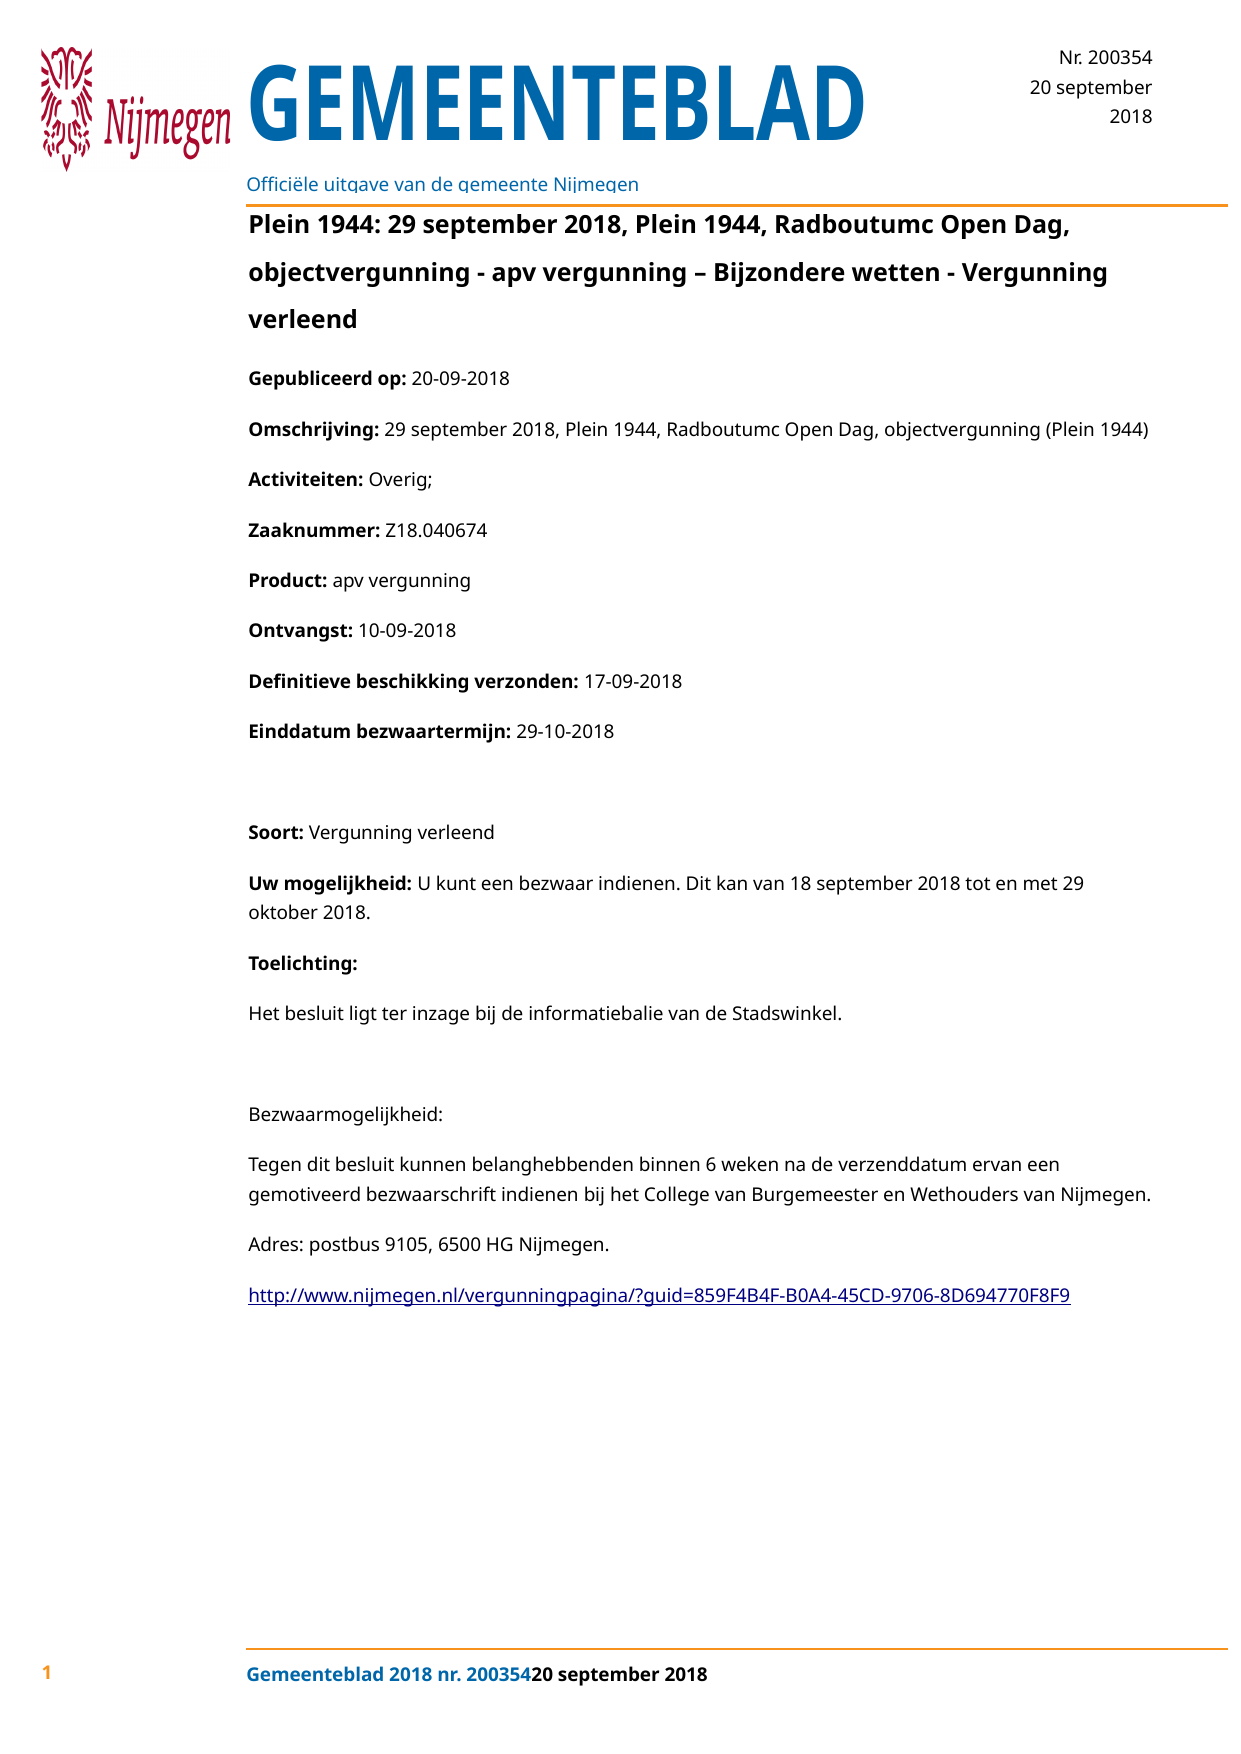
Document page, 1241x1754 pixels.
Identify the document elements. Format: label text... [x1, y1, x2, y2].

text Gepubliceerd op: 20-09-2018 [248, 366, 1152, 391]
text Uw mogelijkheid: U kunt een bezwaar indienen. Dit kan van 18 september 2018 tot en met 29 oktober 2018. [248, 870, 1152, 925]
text Activiteiten: Overig; [248, 466, 1152, 492]
text Einddatum bezwaartermijn: 29-10-2018 [248, 718, 1152, 744]
text Omschrijving: 29 september 2018, Plein 1944, Radboutumc Open Dag, objectvergunning (Plein 1944) [248, 416, 1152, 442]
text Adres: postbus 9105, 6500 HG Nijmegen. [248, 1231, 1152, 1257]
text Soort: Vergunning verleend [248, 819, 1152, 845]
text Toelichting: [248, 950, 1152, 975]
text Definitieve beschikking verzonden: 17-09-2018 [248, 668, 1152, 694]
text Ontvangst: 10-09-2018 [248, 618, 1152, 643]
picture [41, 47, 231, 172]
text Tegen dit besluit kunnen belanghebbenden binnen 6 weken na de verzenddatum ervan een gemotiveerd bezwaarschrift indienen bij het College van Burgemeester en Wethouders van Nijmegen. [248, 1151, 1152, 1207]
text Zaaknummer: Z18.040674 [248, 517, 1152, 542]
text Bezwaarmogelijkheid: [248, 1101, 1152, 1127]
text Plein 1944: 29 september 2018, Plein 1944, Radboutumc Open Dag, objectvergunning - apv vergunning – Bijzondere wetten - Vergunning verleend [248, 207, 1152, 336]
text Het besluit ligt ter inzage bij de informatiebalie van de Stadswinkel. [248, 1000, 1152, 1026]
text http://www.nijmegen.nl/vergunningpagina/?guid=859F4B4F-B0A4-45CD-9706-8D694770F8F9 [248, 1282, 1152, 1307]
text Product: apv vergunning [248, 567, 1152, 593]
